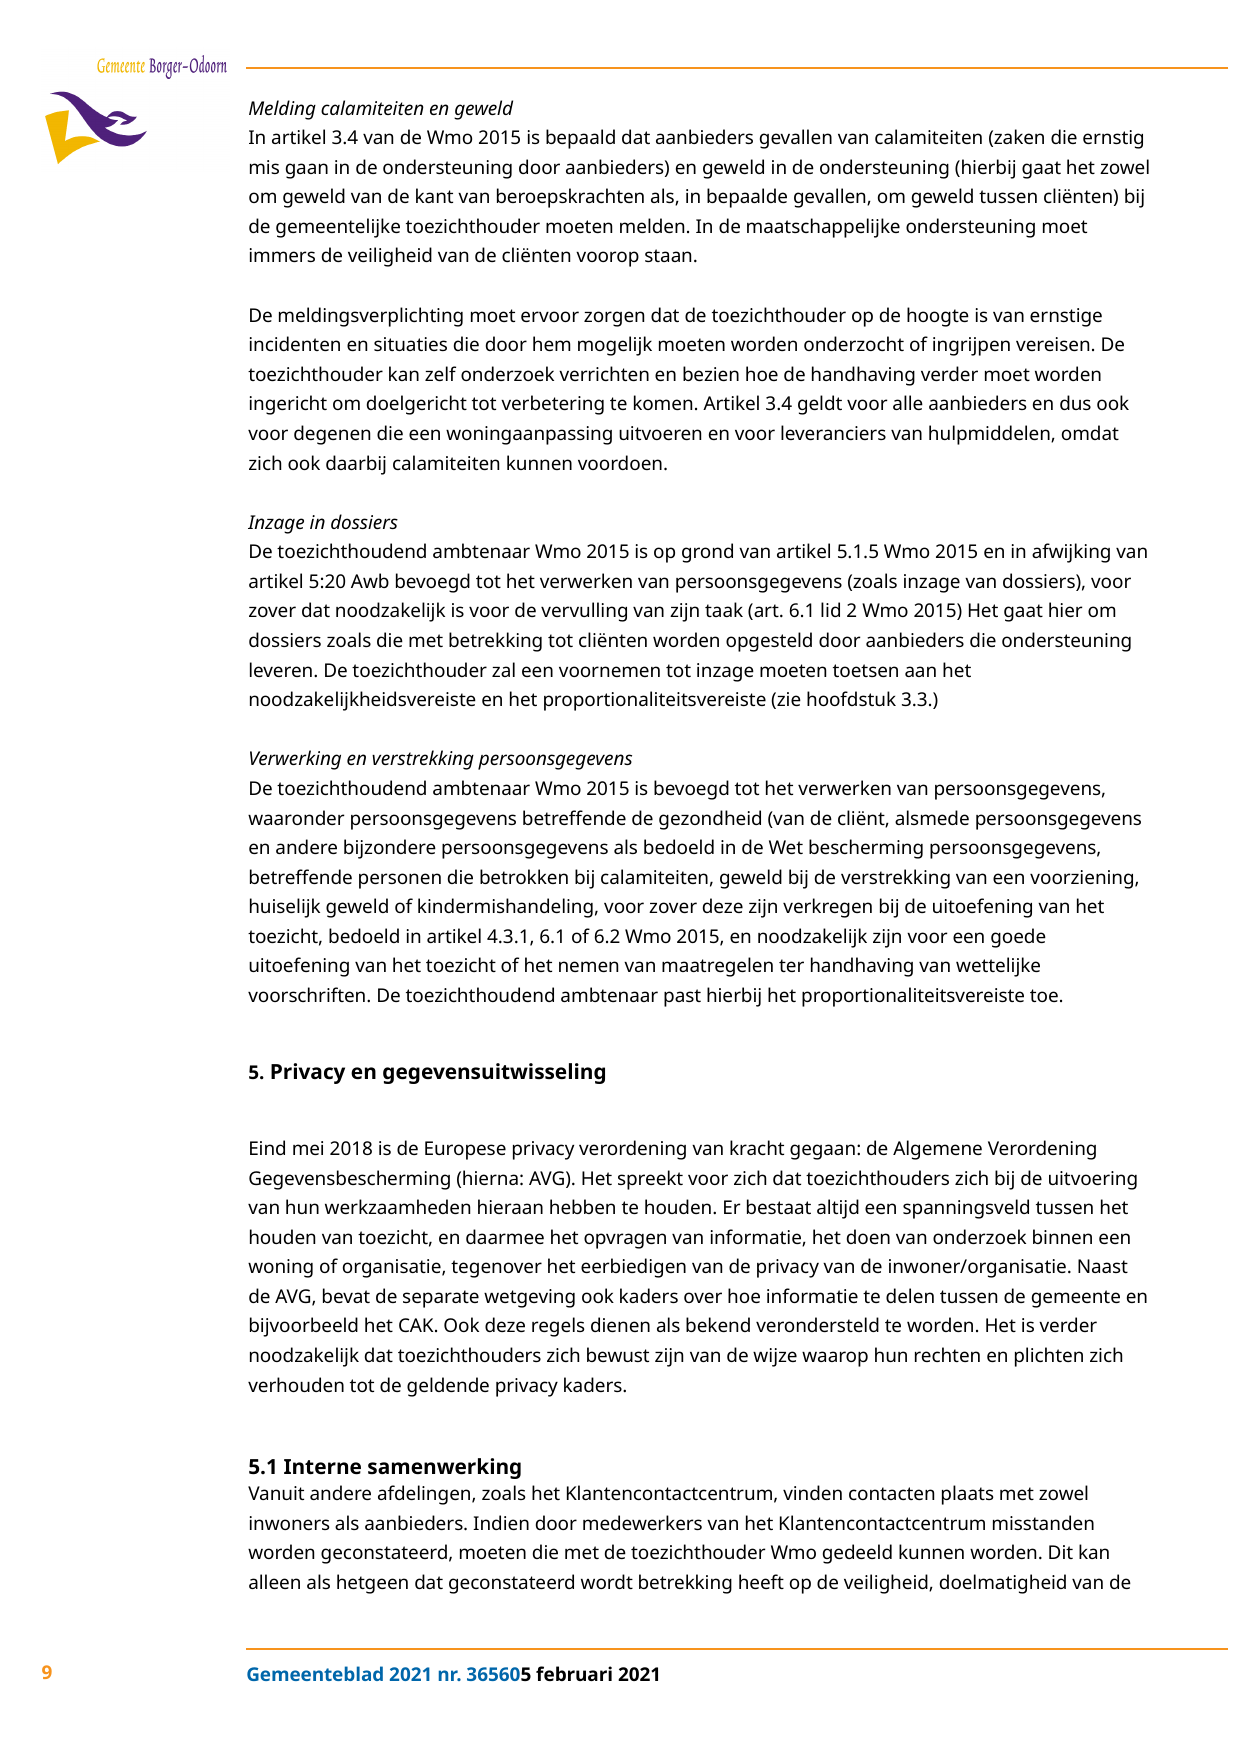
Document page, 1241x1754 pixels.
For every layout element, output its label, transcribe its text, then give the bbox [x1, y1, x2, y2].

text Eind mei 2018 is de Europese privacy verordening van kracht gegaan: de Algemene Verordening Gegevensbescherming (hierna: AVG). Het spreekt voor zich dat toezichthouders zich bij de uitvoering van hun werkzaamheden hieraan hebben te houden. Er bestaat altijd een spanningsveld tussen het houden van toezicht, en daarmee het opvragen van informatie, het doen van onderzoek binnen een woning of organisatie, tegenover het eerbiedigen van de privacy van de inwoner/organisatie. Naast de AVG, bevat de separate wetgeving ook kaders over hoe informatie te delen tussen de gemeente en bijvoorbeeld het CAK. Ook deze regels dienen als bekend verondersteld te worden. Het is verder noodzakelijk dat toezichthouders zich bewust zijn van de wijze waarop hun rechten en plichten zich verhouden tot de geldende privacy kaders. [248, 1135, 1152, 1398]
text 5. Privacy en gegevensuitwisseling [248, 1057, 1152, 1086]
text 5.1 Interne samenwerking [248, 1452, 1152, 1480]
text De toezichthoudend ambtenaar Wmo 2015 is op grond van artikel 5.1.5 Wmo 2015 en in afwijking van artikel 5:20 Awb bevoegd tot het verwerken van persoonsgegevens (zoals inzage van dossiers), voor zover dat noodzakelijk is voor de vervulling van zijn taak (art. 6.1 lid 2 Wmo 2015) Het gaat hier om dossiers zoals die met betrekking tot cliënten worden opgesteld door aanbieders die ondersteuning leveren. De toezichthouder zal een voornemen tot inzage moeten toetsen aan het noodzakelijkheidsvereiste en het proportionaliteitsvereiste (zie hoofdstuk 3.3.) [248, 538, 1152, 712]
picture [41, 47, 231, 172]
text In artikel 3.4 van de Wmo 2015 is bepaald dat aanbieders gevallen van calamiteiten (zaken die ernstig mis gaan in de ondersteuning door aanbieders) en geweld in de ondersteuning (hierbij gaat het zowel om geweld van de kant van beroepskrachten als, in bepaalde gevallen, om geweld tussen cliënten) bij de gemeentelijke toezichthouder moeten melden. In de maatschappelijke ondersteuning moet immers de veiligheid van de cliënten voorop staan. [248, 124, 1152, 268]
text Verwerking en verstrekking persoonsgegevens [248, 746, 1152, 771]
text De meldingsverplichting moet ervoor zorgen dat de toezichthouder op de hoogte is van ernstige incidenten en situaties die door hem mogelijk moeten worden onderzocht of ingrijpen vereisen. De toezichthouder kan zelf onderzoek verrichten en bezien hoe de handhaving verder moet worden ingericht om doelgericht tot verbetering te komen. Artikel 3.4 geldt voor alle aanbieders en dus ook voor degenen die een woningaanpassing uitvoeren en voor leveranciers van hulpmiddelen, omdat zich ook daarbij calamiteiten kunnen voordoen. [248, 302, 1152, 476]
text Melding calamiteiten en geweld [248, 95, 1152, 121]
text Vanuit andere afdelingen, zoals het Klantencontactcentrum, vinden contacten plaats met zowel inwoners als aanbieders. Indien door medewerkers van het Klantencontactcentrum misstanden worden geconstateerd, moeten die met de toezichthouder Wmo gedeeld kunnen worden. Dit kan alleen als hetgeen dat geconstateerd wordt betrekking heeft op de veiligheid, doelmatigheid van de [248, 1480, 1152, 1595]
text Inzage in dossiers [248, 509, 1152, 535]
text De toezichthoudend ambtenaar Wmo 2015 is bevoegd tot het verwerken van persoonsgegevens, waaronder persoonsgegevens betreffende de gezondheid (van de cliënt, alsmede persoonsgegevens en andere bijzondere persoonsgegevens als bedoeld in de Wet bescherming persoonsgegevens, betreffende personen die betrokken bij calamiteiten, geweld bij de verstrekking van een voorziening, huiselijk geweld of kindermishandeling, voor zover deze zijn verkregen bij de uitoefening van het toezicht, bedoeld in artikel 4.3.1, 6.1 of 6.2 Wmo 2015, en noodzakelijk zijn voor een goede uitoefening van het toezicht of het nemen van maatregelen ter handhaving van wettelijke voorschriften. De toezichthoudend ambtenaar past hierbij het proportionaliteitsvereiste toe. [248, 775, 1152, 1008]
